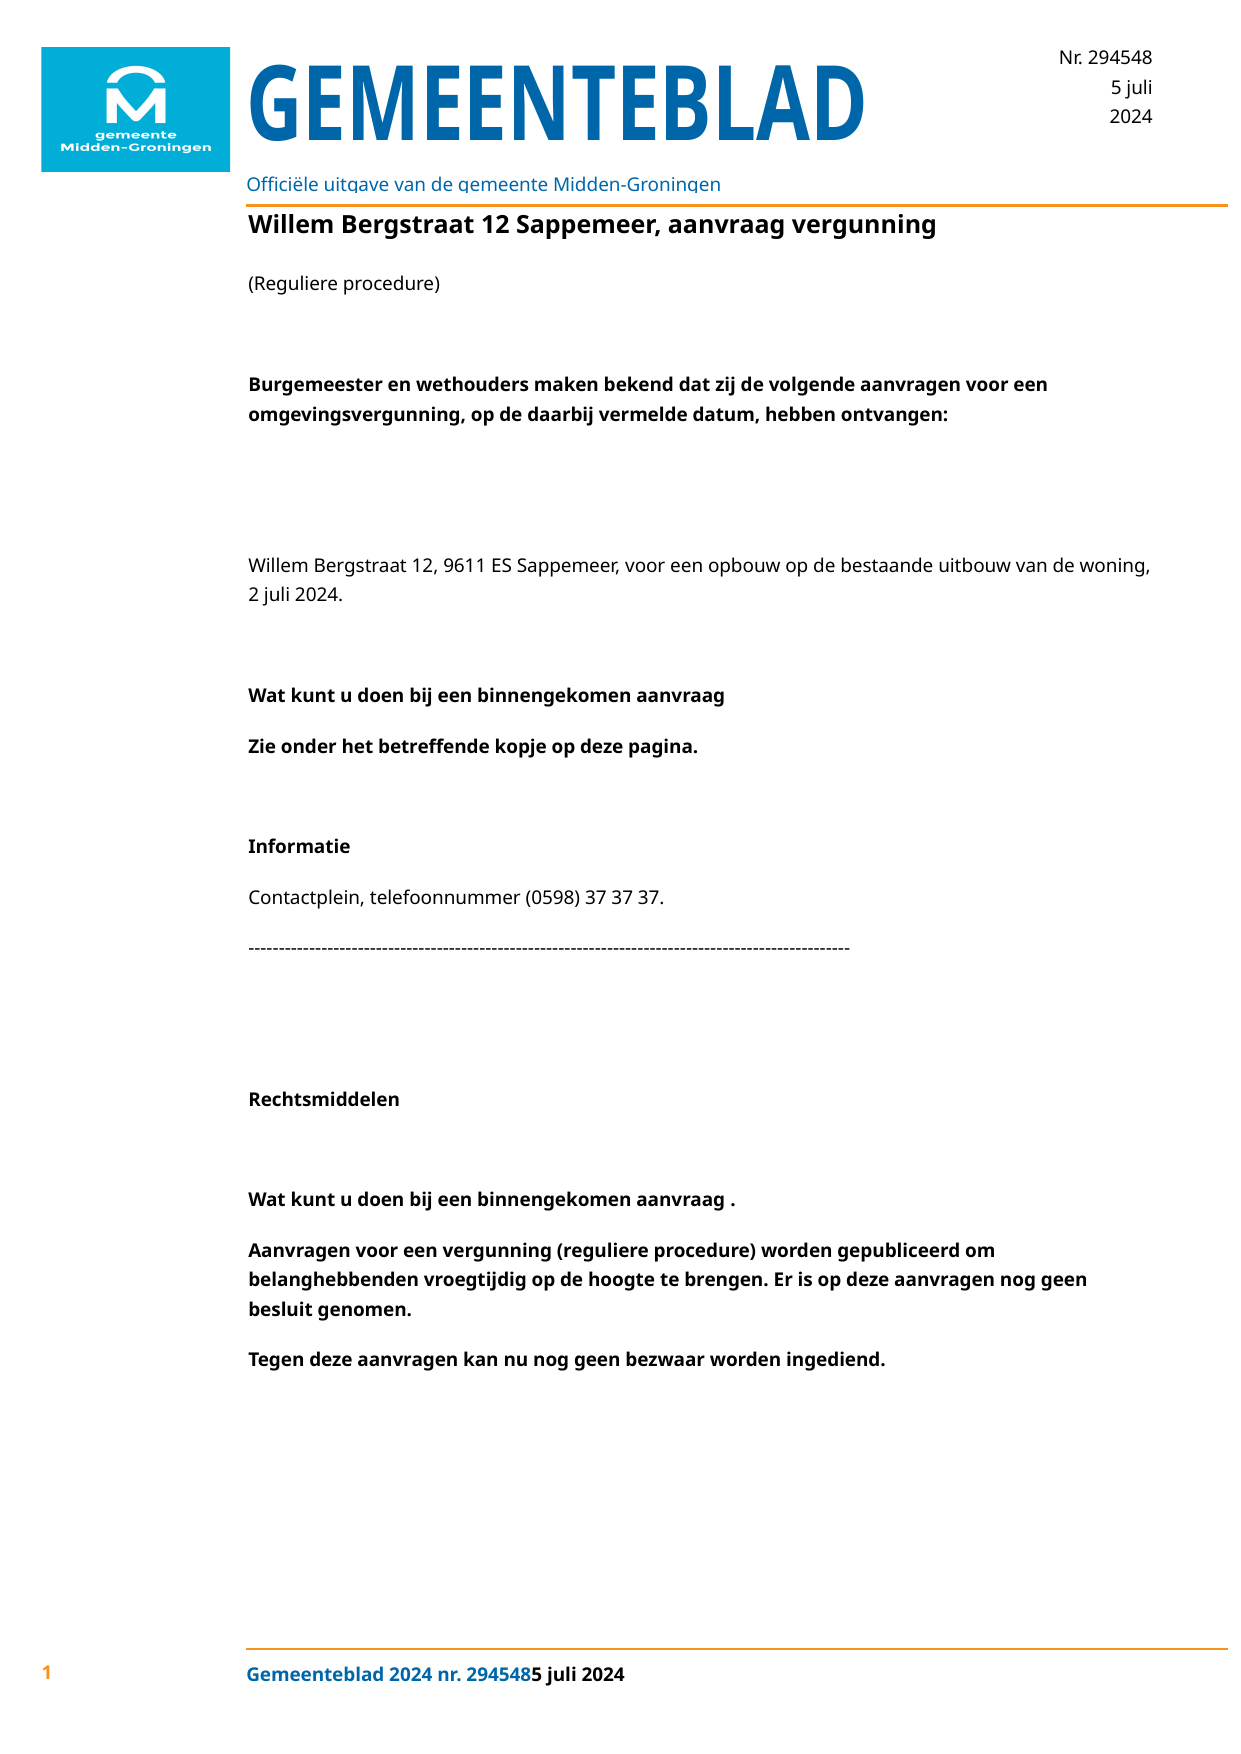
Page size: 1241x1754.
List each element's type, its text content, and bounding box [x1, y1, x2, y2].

text Willem Bergstraat 12, 9611 ES Sappemeer, voor een opbouw op de bestaande uitbouw van de woning, 2 juli 2024. [248, 552, 1152, 607]
picture [107, 89, 165, 122]
text --------------------------------------------------------------------------------------------------- [248, 934, 1152, 960]
text Contactplein, telefoonnummer (0598) 37 37 37. [248, 884, 1152, 910]
text Burgemeester en wethouders maken bekend dat zij de volgende aanvragen voor een omgevingsvergunning, op de daarbij vermelde datum, hebben ontvangen: [248, 371, 1152, 426]
text Aanvragen voor een vergunning (reguliere procedure) worden gepubliceerd om belanghebbenden vroegtijdig op de hoogte te brengen. Er is op deze aanvragen nog geen besluit genomen. [248, 1237, 1152, 1322]
picture [184, 146, 190, 153]
text (Reguliere procedure) [248, 270, 1152, 296]
text Wat kunt u doen bij een binnengekomen aanvraag . [248, 1187, 1152, 1212]
text Rechtsmiddelen [248, 1086, 1152, 1111]
text Tegen deze aanvragen kan nu nog geen bezwaar worden ingediend. [248, 1347, 1152, 1372]
text Zie onder het betreffende kopje op deze pagina. [248, 733, 1152, 758]
text Willem Bergstraat 12 Sappemeer, aanvraag vergunning [248, 207, 1152, 241]
text Informatie [248, 834, 1152, 859]
text Wat kunt u doen bij een binnengekomen aanvraag [248, 682, 1152, 708]
picture [108, 66, 164, 82]
